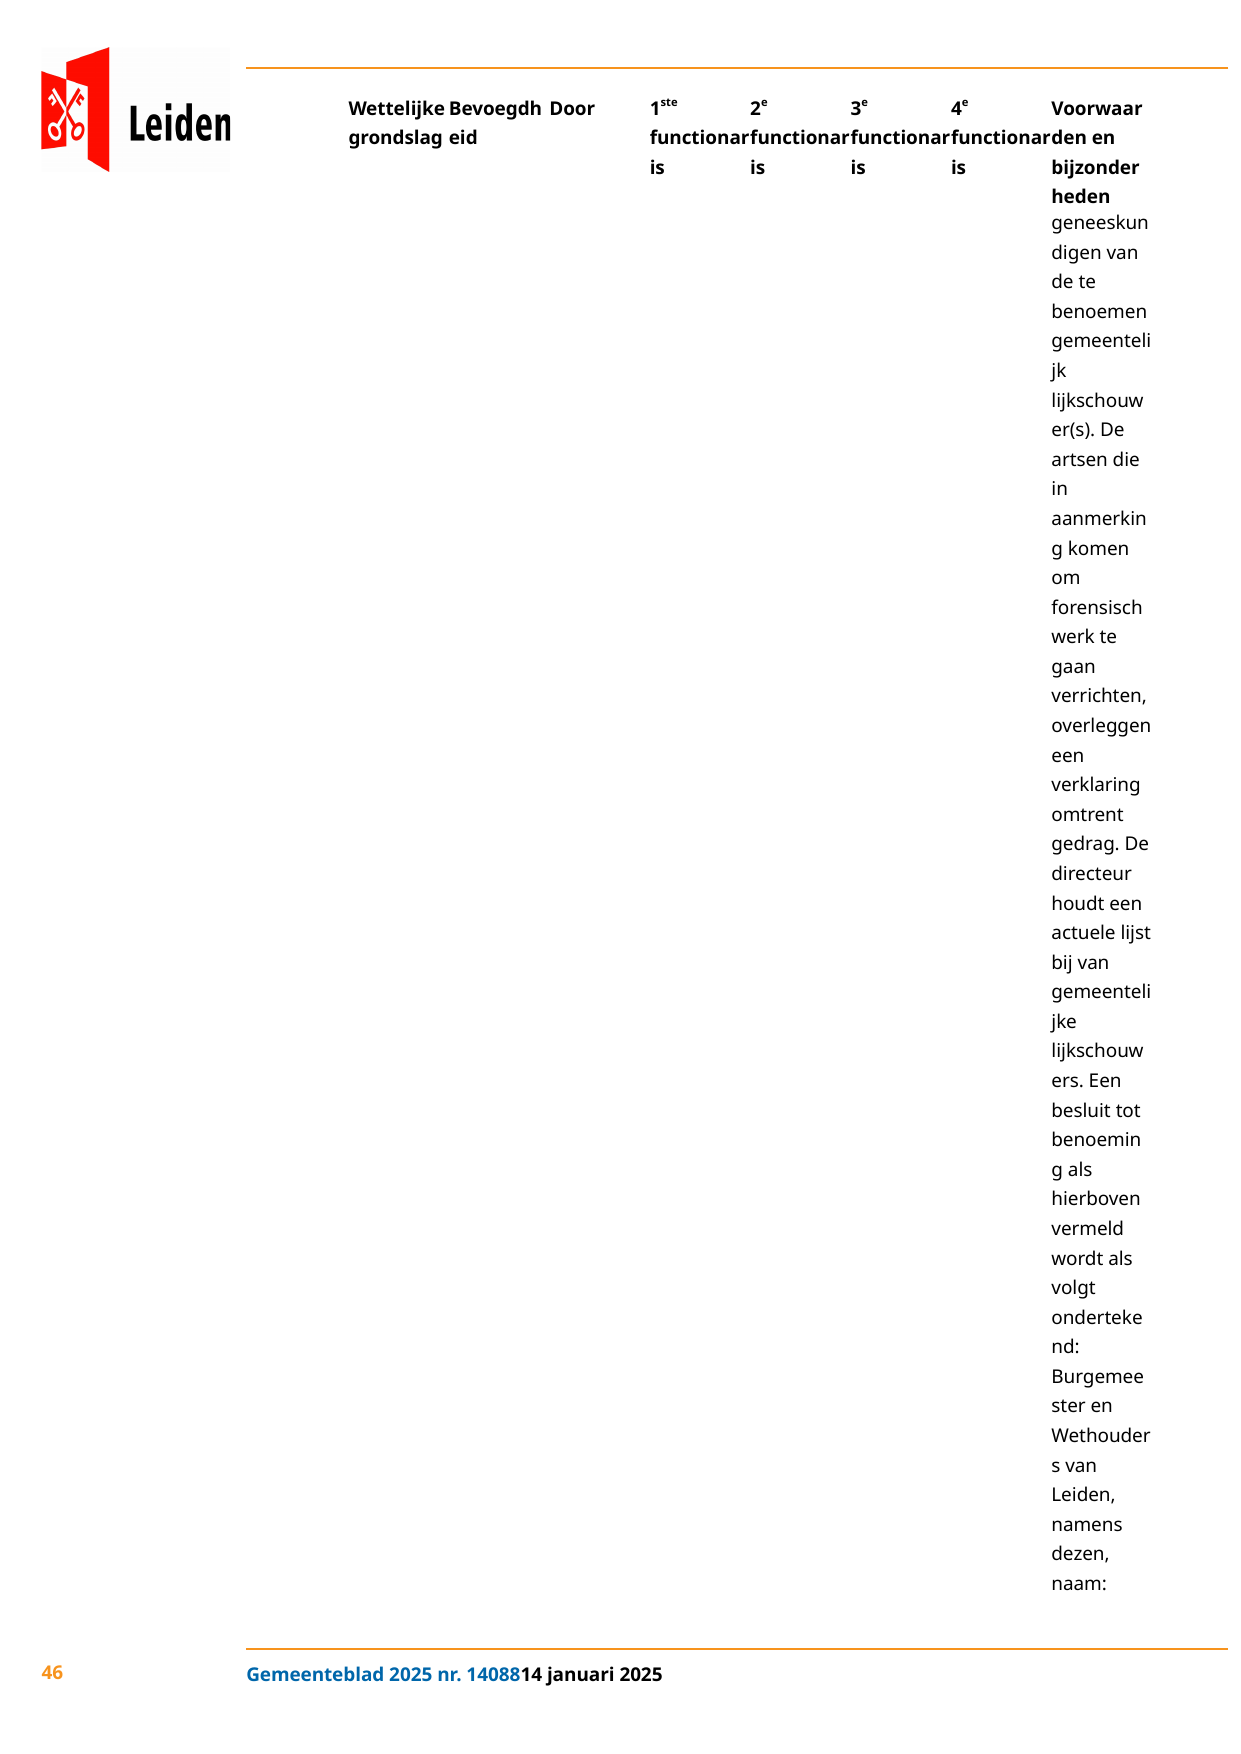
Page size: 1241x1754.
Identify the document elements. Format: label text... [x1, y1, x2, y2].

table_cell [449, 209, 549, 1596]
table_cell [650, 209, 750, 1596]
table_cell [951, 209, 1051, 1596]
table_cell [750, 209, 850, 1596]
table_header 3e functionaris [850, 95, 951, 209]
table_cell geneeskundigen van de te benoemen gemeentelijk lijkschouwer(s). De artsen die in aanmerking komen om forensisch werk te gaan verrichten, overleggen een verklaring omtrent gedrag. De directeur houdt een actuele lijst bij van gemeentelijke lijkschouwers. Een besluit tot benoeming als hierboven vermeld wordt als volgt ondertekend: Burgemeester en Wethouders van Leiden, namens dezen, naam: [1051, 209, 1152, 1596]
table_cell [248, 209, 348, 1596]
table_cell [549, 209, 649, 1596]
table_header 4e functionaris [951, 95, 1051, 209]
table_cell [348, 209, 449, 1596]
table_header 1ste functionaris [650, 95, 750, 209]
table_header Voorwaarden en bijzonderheden [1051, 95, 1152, 209]
table_header Door [549, 95, 649, 209]
table_header Wettelijke grondslag [348, 95, 449, 209]
table_header Bevoegdheid [449, 95, 549, 209]
picture [41, 47, 231, 172]
table_header 2e functionaris [750, 95, 850, 209]
table_header [248, 95, 348, 209]
table_cell [850, 209, 951, 1596]
